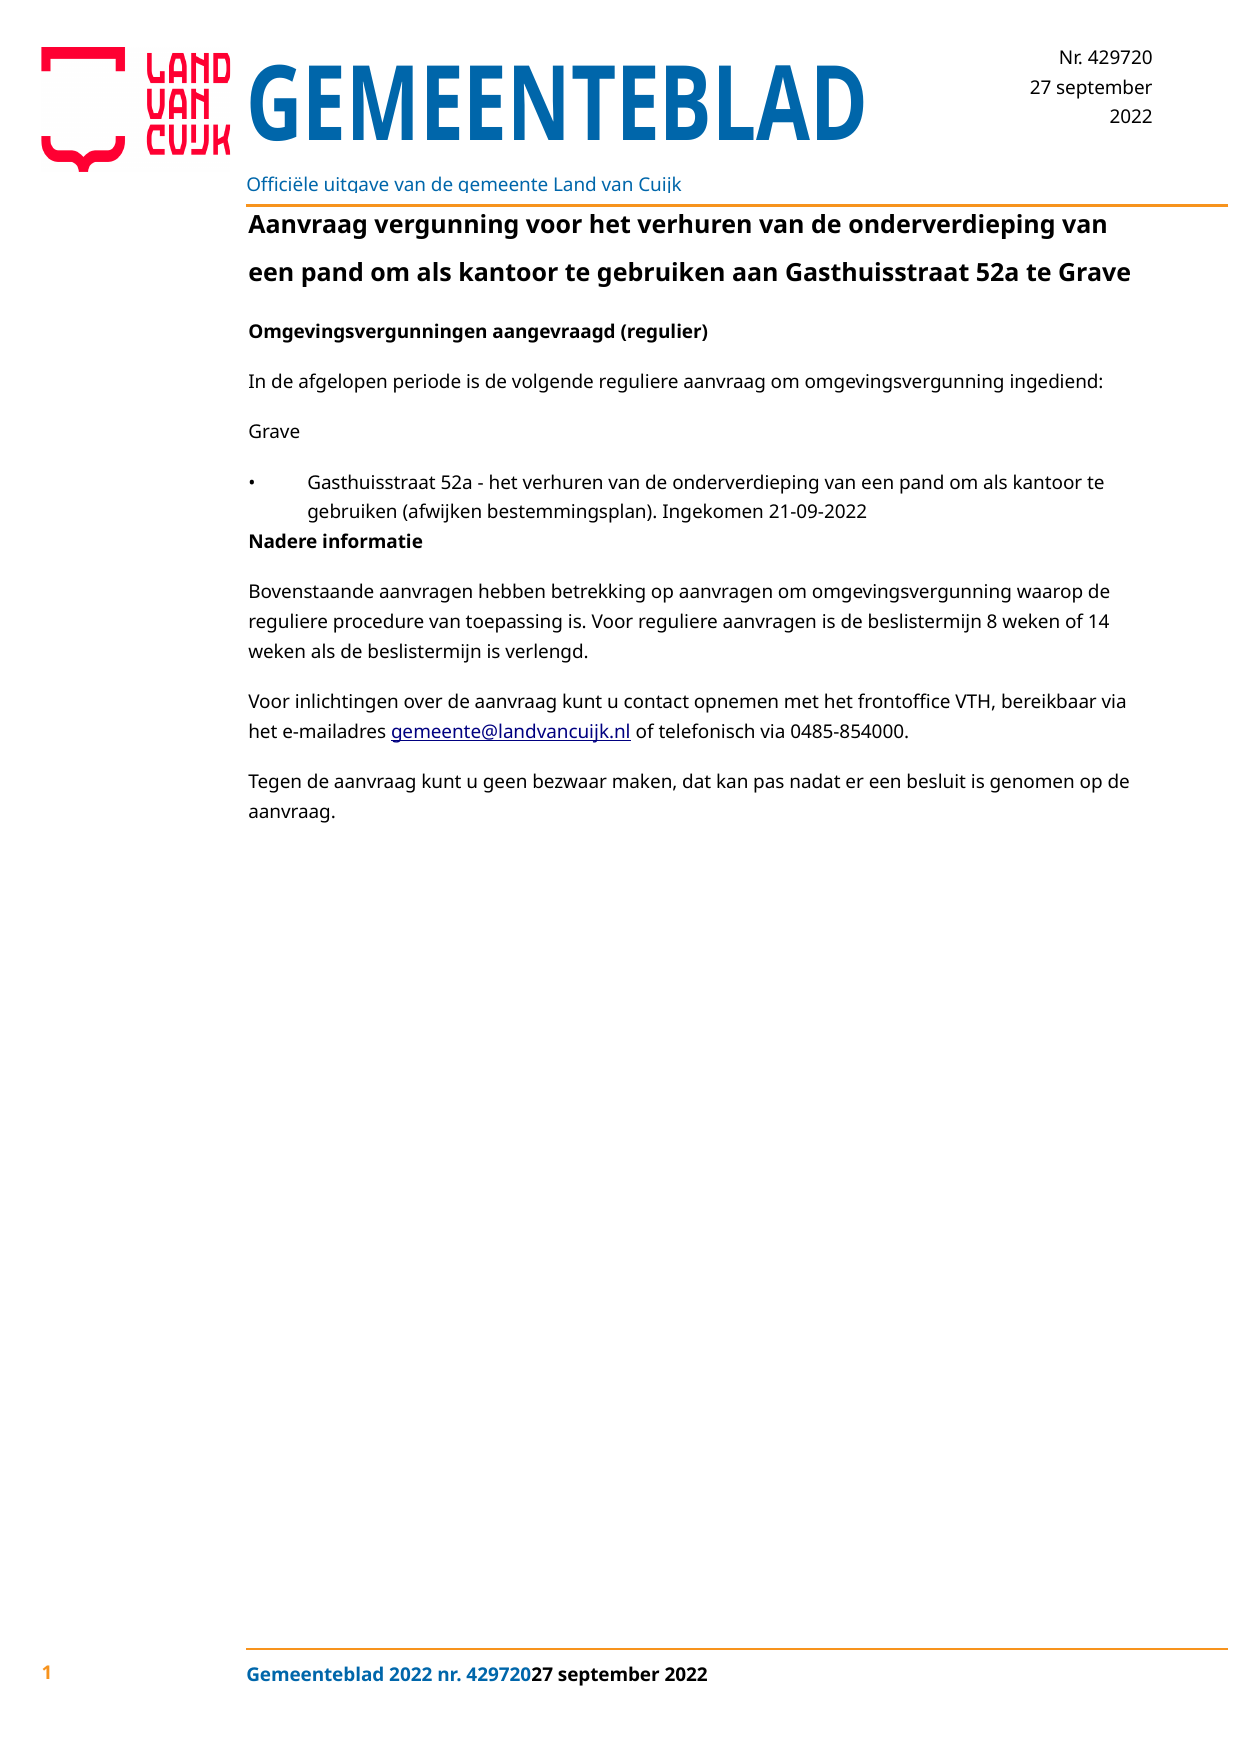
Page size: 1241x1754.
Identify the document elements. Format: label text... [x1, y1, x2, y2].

text Voor inlichtingen over de aanvraag kunt u contact opnemen met het frontoffice VTH, bereikbaar via het e-mailadres gemeente@landvancuijk.nl of telefonisch via 0485-854000. [248, 688, 1152, 744]
text Tegen de aanvraag kunt u geen bezwaar maken, dat kan pas nadat er een besluit is genomen op de aanvraag. [248, 768, 1152, 824]
picture [41, 47, 231, 172]
text In de afgelopen periode is de volgende reguliere aanvraag om omgevingsvergunning ingediend: [248, 368, 1152, 394]
text Nadere informatie [248, 528, 1152, 554]
text Omgevingsvergunningen aangevraagd (regulier) [248, 318, 1152, 344]
text Bovenstaande aanvragen hebben betrekking op aanvragen om omgevingsvergunning waarop de reguliere procedure van toepassing is. Voor reguliere aanvragen is de beslistermijn 8 weken of 14 weken als de beslistermijn is verlengd. [248, 579, 1152, 664]
text Aanvraag vergunning voor het verhuren van de onderverdieping van een pand om als kantoor te gebruiken aan Gasthuisstraat 52a te Grave [248, 207, 1152, 288]
list Gasthuisstraat 52a - het verhuren van de onderverdieping van een pand om als kantoor te gebruiken (afwijken bestemmingsplan). Ingekomen 21-09-2022 [248, 469, 1152, 524]
text Grave [248, 419, 1152, 444]
